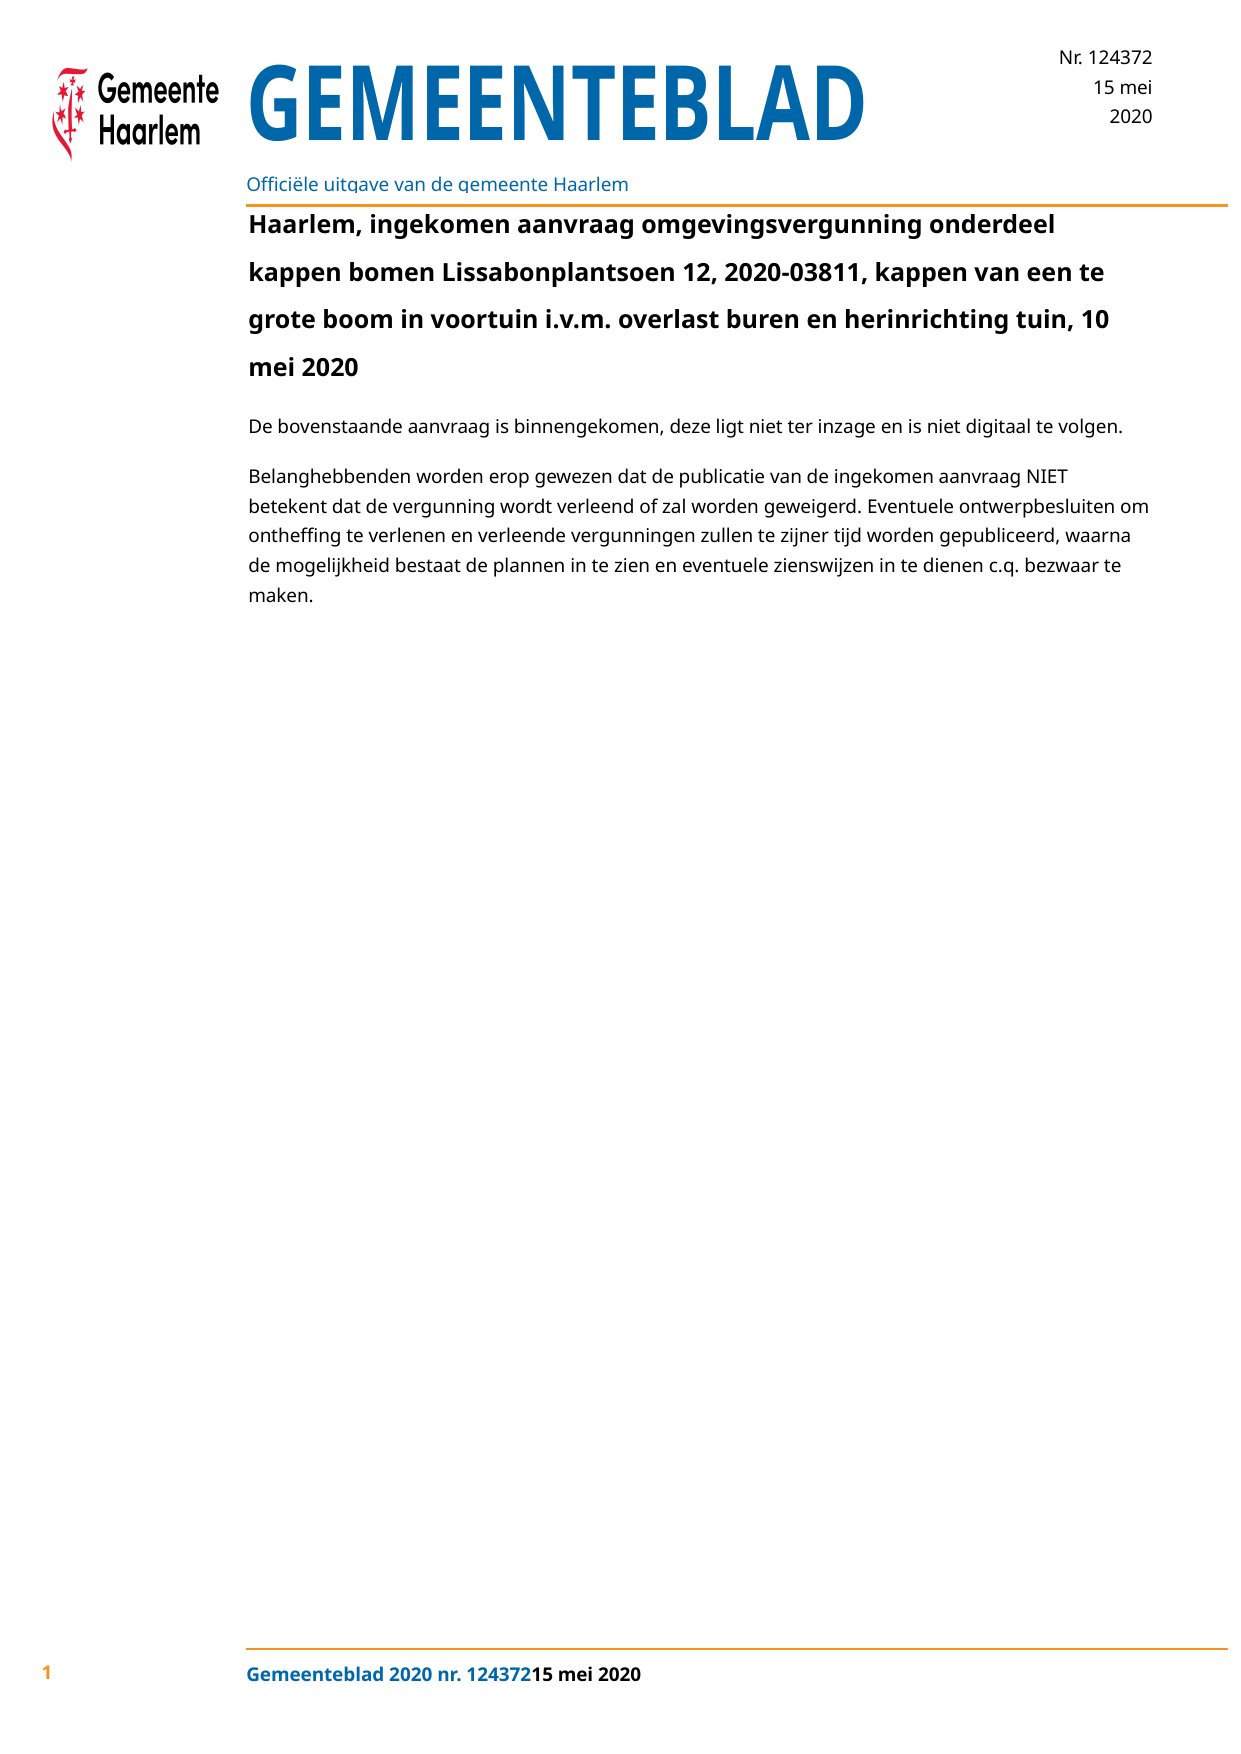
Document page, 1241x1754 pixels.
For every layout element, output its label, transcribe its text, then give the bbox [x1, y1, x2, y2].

text De bovenstaande aanvraag is binnengekomen, deze ligt niet ter inzage en is niet digitaal te volgen. [248, 413, 1152, 439]
picture [41, 47, 231, 172]
text Belanghebbenden worden erop gewezen dat de publicatie van de ingekomen aanvraag NIET betekent dat de vergunning wordt verleend of zal worden geweigerd. Eventuele ontwerpbesluiten om ontheffing te verlenen en verleende vergunningen zullen te zijner tijd worden gepubliceerd, waarna de mogelijkheid bestaat de plannen in te zien en eventuele zienswijzen in te dienen c.q. bezwaar te maken. [248, 463, 1152, 608]
text Haarlem, ingekomen aanvraag omgevingsvergunning onderdeel kappen bomen Lissabonplantsoen 12, 2020-03811, kappen van een te grote boom in voortuin i.v.m. overlast buren en herinrichting tuin, 10 mei 2020 [248, 207, 1152, 384]
